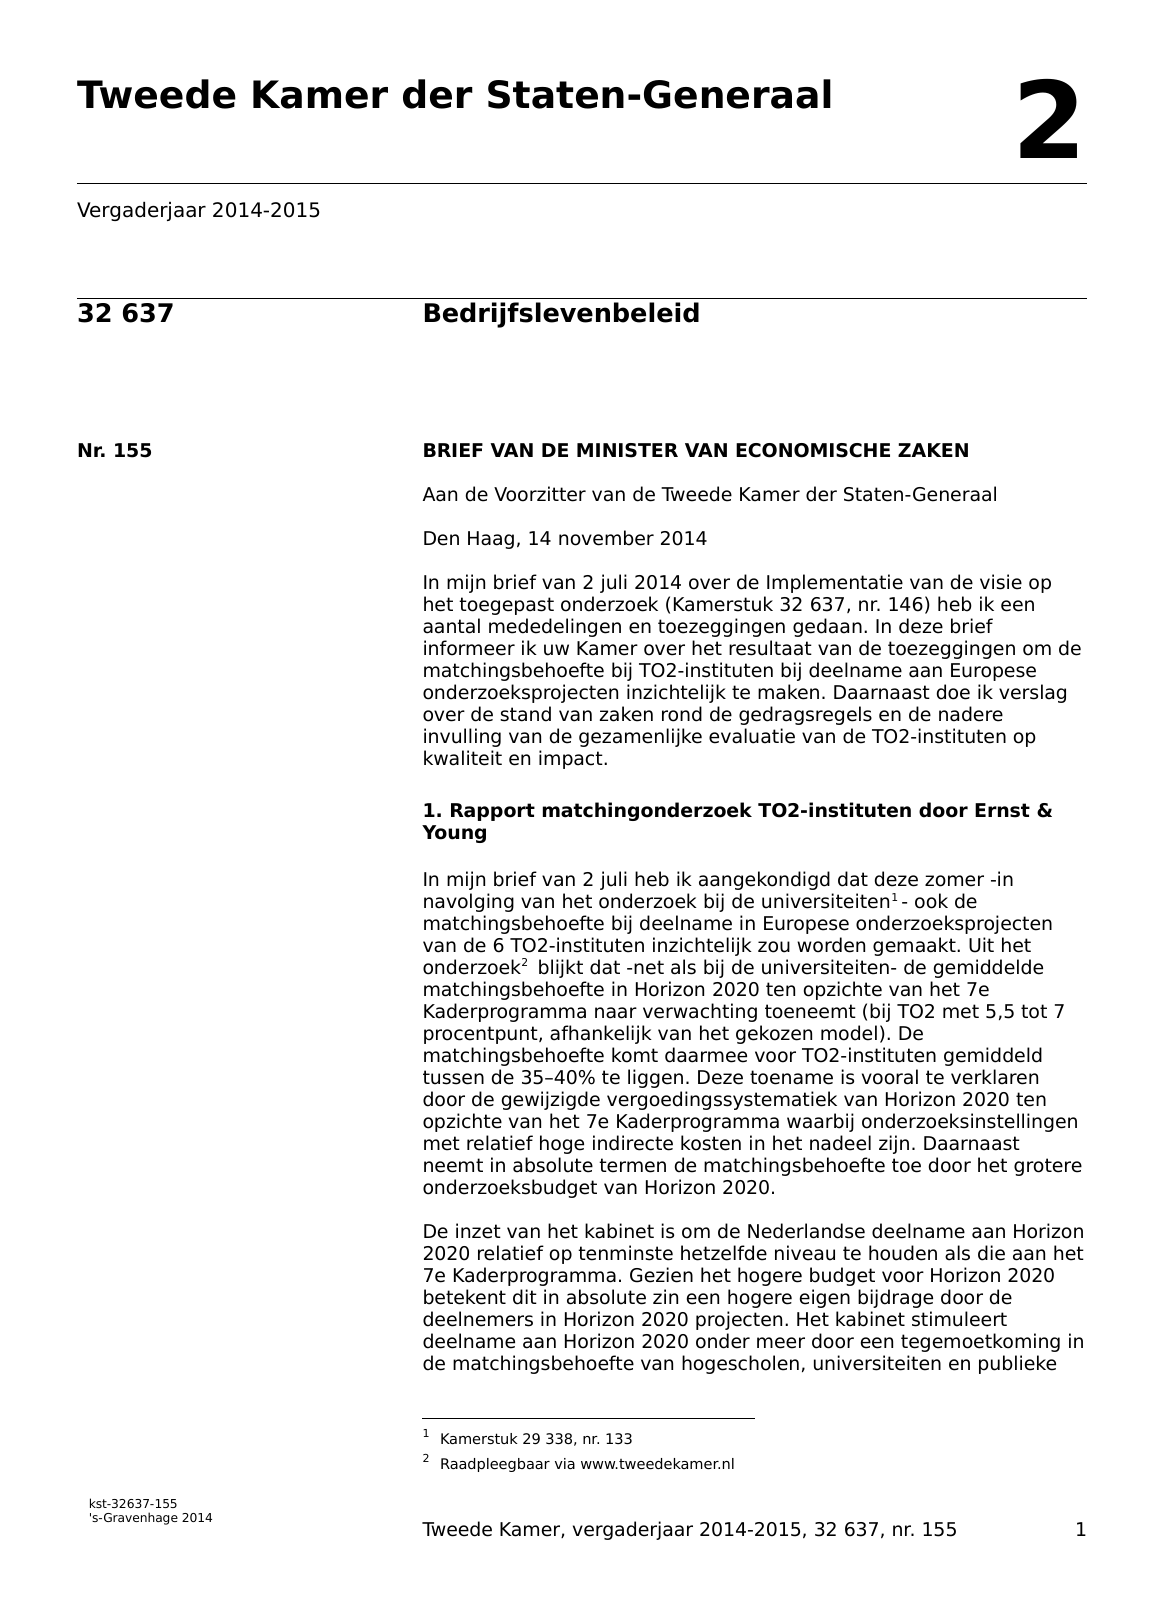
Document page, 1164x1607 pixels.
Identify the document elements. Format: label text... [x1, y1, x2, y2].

subtitle Nr. 155 BRIEF VAN DE MINISTER VAN ECONOMISCHE ZAKEN [77, 440, 1087, 462]
text Raadpleegbaar via www.tweedekamer.nl [422, 1452, 1087, 1474]
text 's-Gravenhage 2014 [88, 1511, 323, 1525]
table_cell Vergaderjaar 2014-2015 [77, 184, 1087, 298]
subtitle 1. Rapport matchingonderzoek TO2-instituten door Ernst & Young [422, 800, 1087, 844]
text De inzet van het kabinet is om de Nederlandse deelname aan Horizon 2020 relatief op tenminste hetzelfde niveau te houden als die aan het 7e Kaderprogramma. Gezien het hogere budget voor Horizon 2020 betekent dit in absolute zin een hogere eigen bijdrage door de deelnemers in Horizon 2020 projecten. Het kabinet stimuleert deelname aan Horizon 2020 onder meer door een tegemoetkoming in de matchingsbehoefte van hogescholen, universiteiten en publieke [422, 1221, 1087, 1375]
text In mijn brief van 2 juli 2014 over de Implementatie van de visie op het toegepast onderzoek (Kamerstuk 32 637, nr. 146) heb ik een aantal mededelingen en toezeggingen gedaan. In deze brief informeer ik uw Kamer over het resultaat van de toezeggingen om de matchingsbehoefte bij TO2-instituten bij deelname aan Europese onderzoeksprojecten inzichtelijk te maken. Daarnaast doe ik verslag over de stand van zaken rond de gedragsregels en de nadere invulling van de gezamenlijke evaluatie van de TO2-instituten op kwaliteit en impact. [422, 572, 1087, 770]
table_header Tweede Kamer der Staten-Generaal [77, 59, 886, 183]
text In mijn brief van 2 juli heb ik aangekondigd dat deze zomer -in navolging van het onderzoek bij de universiteiten- ook de matchingsbehoefte bij deelname in Europese onderzoeksprojecten van de 6 TO2-instituten inzichtelijk zou worden gemaakt. Uit het onderzoek blijkt dat -net als bij de universiteiten- de gemiddelde matchingsbehoefte in Horizon 2020 ten opzichte van het 7e Kaderprogramma naar verwachting toeneemt (bij TO2 met 5,5 tot 7 procentpunt, afhankelijk van het gekozen model). De matchingsbehoefte komt daarmee voor TO2-instituten gemiddeld tussen de 35–40% te liggen. Deze toename is vooral te verklaren door de gewijzigde vergoedingssystematiek van Horizon 2020 ten opzichte van het 7e Kaderprogramma waarbij onderzoeksinstellingen met relatief hoge indirecte kosten in het nadeel zijn. Daarnaast neemt in absolute termen de matchingsbehoefte toe door het grotere onderzoeksbudget van Horizon 2020. [422, 869, 1087, 1199]
text kst-32637-155 [88, 1497, 323, 1511]
text Den Haag, 14 november 2014 [422, 528, 1087, 550]
subtitle 32 637 Bedrijfslevenbeleid [77, 299, 1087, 329]
text Aan de Voorzitter van de Tweede Kamer der Staten-Generaal [422, 484, 1087, 506]
text Kamerstuk 29 338, nr. 133 [422, 1427, 1087, 1449]
table_header 2 [886, 59, 1087, 183]
